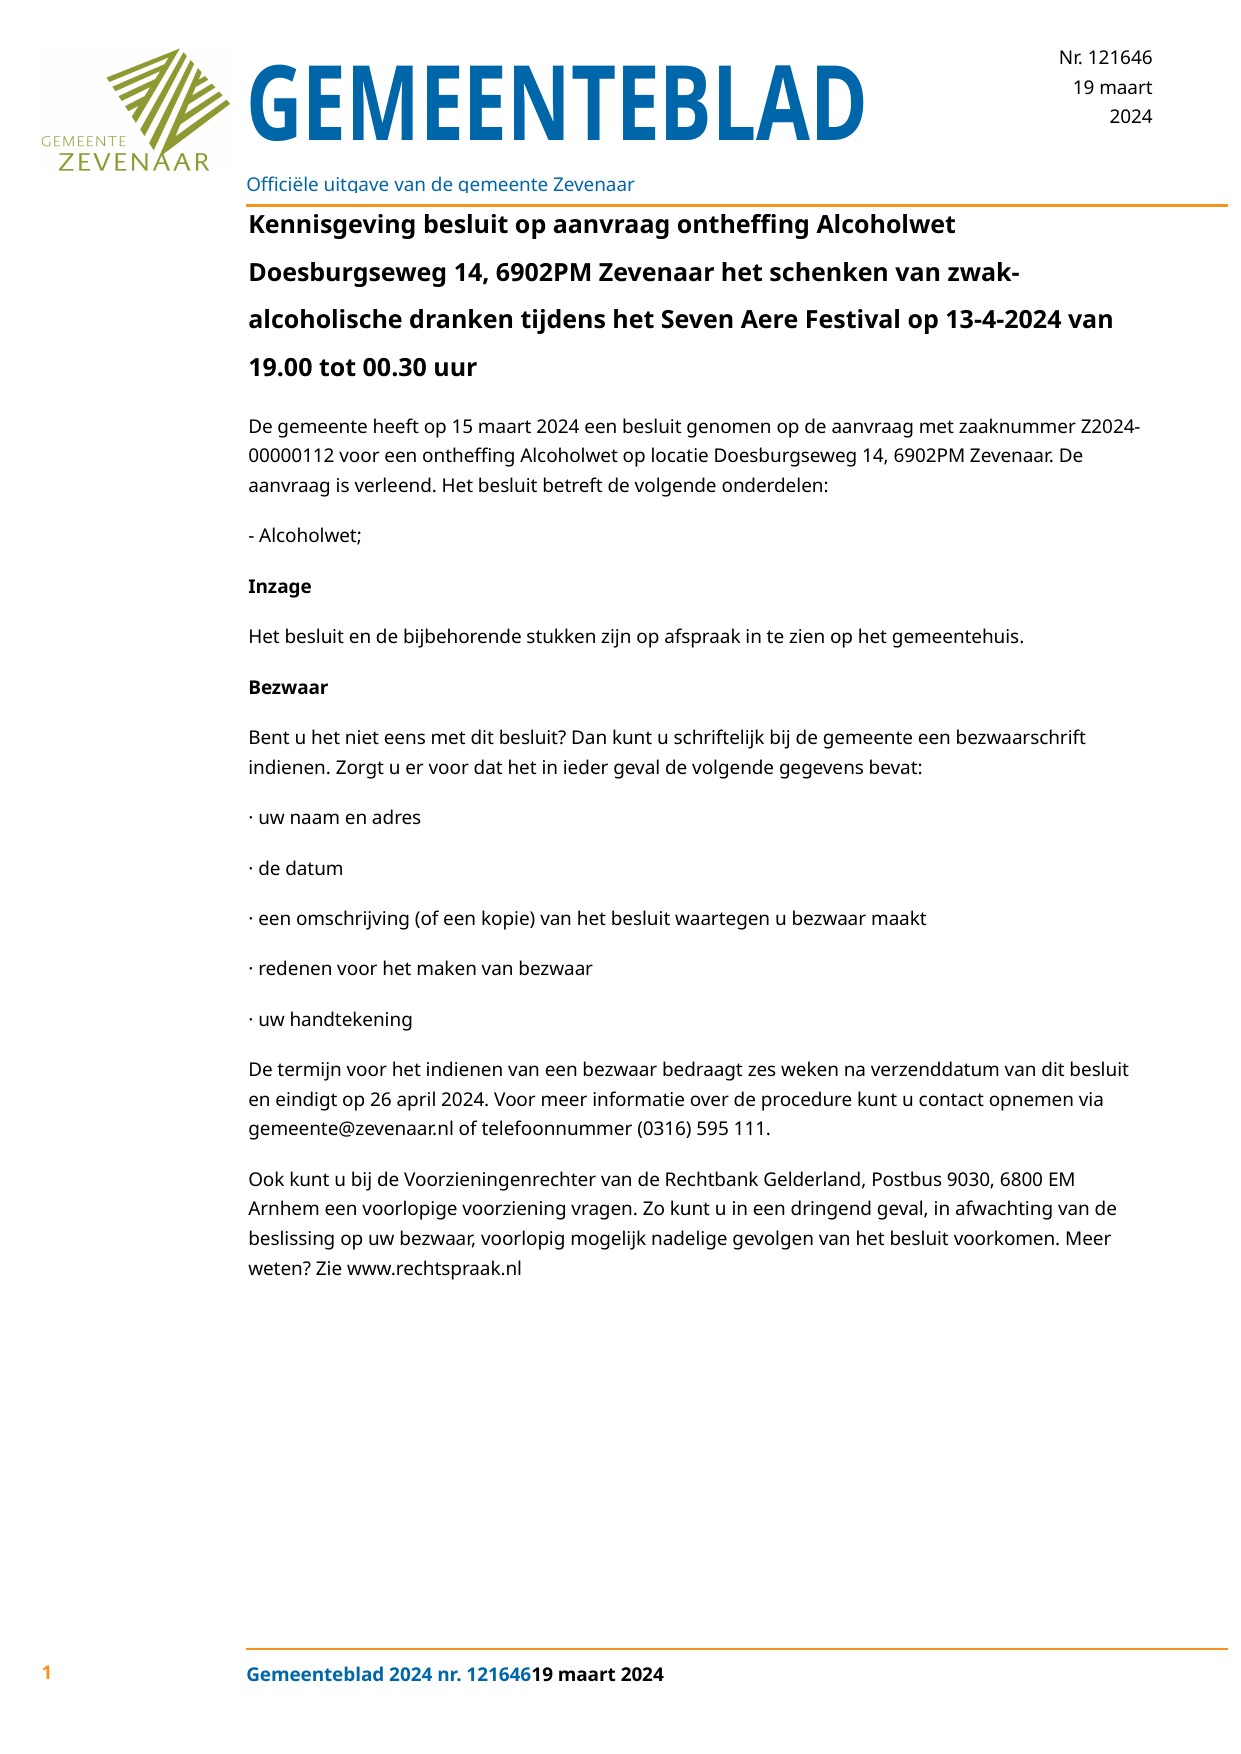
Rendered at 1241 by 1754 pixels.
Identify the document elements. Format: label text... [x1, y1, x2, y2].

text - Alcoholwet; [248, 523, 1152, 548]
text De termijn voor het indienen van een bezwaar bedraagt zes weken na verzenddatum van dit besluit en eindigt op 26 april 2024. Voor meer informatie over de procedure kunt u contact opnemen via gemeente@zevenaar.nl of telefoonnummer (0316) 595 111. [248, 1056, 1152, 1141]
text · redenen voor het maken van bezwaar [248, 956, 1152, 981]
text Ook kunt u bij de Voorzieningenrechter van de Rechtbank Gelderland, Postbus 9030, 6800 EM Arnhem een voorlopige voorziening vragen. Zo kunt u in een dringend geval, in afwachting van de beslissing op uw bezwaar, voorlopig mogelijk nadelige gevolgen van het besluit voorkomen. Meer weten? Zie www.rechtspraak.nl [248, 1166, 1152, 1281]
text Inzage [248, 573, 1152, 599]
text Bezwaar [248, 674, 1152, 700]
text · de datum [248, 855, 1152, 881]
picture [41, 47, 231, 172]
text Het besluit en de bijbehorende stukken zijn op afspraak in te zien op het gemeentehuis. [248, 623, 1152, 649]
text · een omschrijving (of een kopie) van het besluit waartegen u bezwaar maakt [248, 905, 1152, 931]
text Bent u het niet eens met dit besluit? Dan kunt u schriftelijk bij de gemeente een bezwaarschrift indienen. Zorgt u er voor dat het in ieder geval de volgende gegevens bevat: [248, 724, 1152, 780]
text · uw handtekening [248, 1006, 1152, 1032]
text Kennisgeving besluit op aanvraag ontheffing Alcoholwet Doesburgseweg 14, 6902PM Zevenaar het schenken van zwak-alcoholische dranken tijdens het Seven Aere Festival op 13-4-2024 van 19.00 tot 00.30 uur [248, 207, 1152, 384]
text De gemeente heeft op 15 maart 2024 een besluit genomen op de aanvraag met zaaknummer Z2024-00000112 voor een ontheffing Alcoholwet op locatie Doesburgseweg 14, 6902PM Zevenaar. De aanvraag is verleend. Het besluit betreft de volgende onderdelen: [248, 413, 1152, 498]
text · uw naam en adres [248, 804, 1152, 830]
